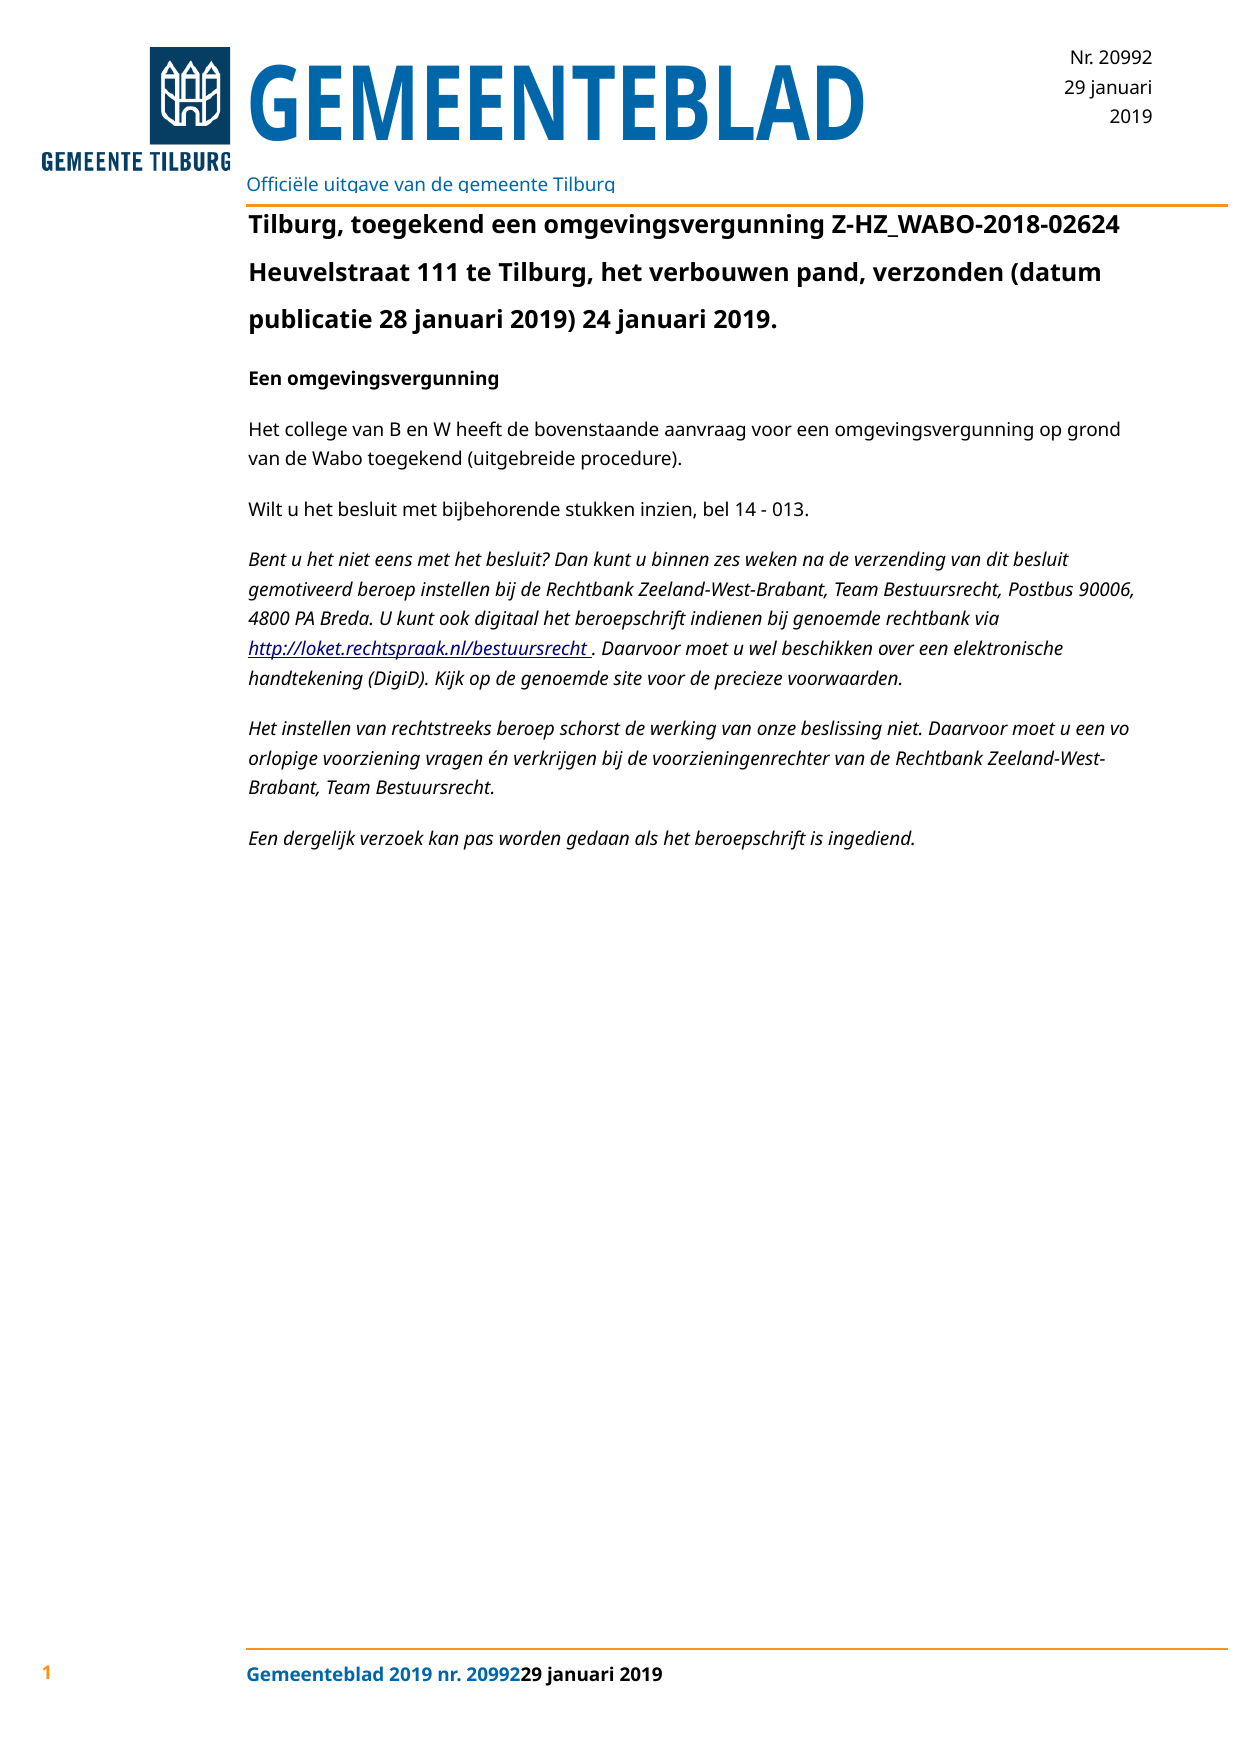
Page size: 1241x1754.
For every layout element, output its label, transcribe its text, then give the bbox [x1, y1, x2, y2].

text Het instellen van rechtstreeks beroep schorst de werking van onze beslissing niet. Daarvoor moet u een vo orlopige voorziening vragen én verkrijgen bij de voorzieningenrechter van de Rechtbank Zeeland-West-Brabant, Team Bestuursrecht. [248, 715, 1152, 800]
text Tilburg, toegekend een omgevingsvergunning Z-HZ_WABO-2018-02624 Heuvelstraat 111 te Tilburg, het verbouwen pand, verzonden (datum publicatie 28 januari 2019) 24 januari 2019. [248, 207, 1152, 336]
text Wilt u het besluit met bijbehorende stukken inzien, bel 14 - 013. [248, 496, 1152, 522]
text Het college van B en W heeft de bovenstaande aanvraag voor een omgevingsvergunning op grond van de Wabo toegekend (uitgebreide procedure). [248, 416, 1152, 471]
text Bent u het niet eens met het besluit? Dan kunt u binnen zes weken na de verzending van dit besluit gemotiveerd beroep instellen bij de Rechtbank Zeeland-West-Brabant, Team Bestuursrecht, Postbus 90006, 4800 PA Breda. U kunt ook digitaal het beroepschrift indienen bij genoemde rechtbank via http://loket.rechtspraak.nl/bestuursrecht . Daarvoor moet u wel beschikken over een elektronische handtekening (DigiD). Kijk op de genoemde site voor de precieze voorwaarden. [248, 546, 1152, 690]
picture [41, 47, 231, 172]
text Een dergelijk verzoek kan pas worden gedaan als het beroepschrift is ingediend. [248, 825, 1152, 850]
text Een omgevingsvergunning [248, 366, 1152, 391]
